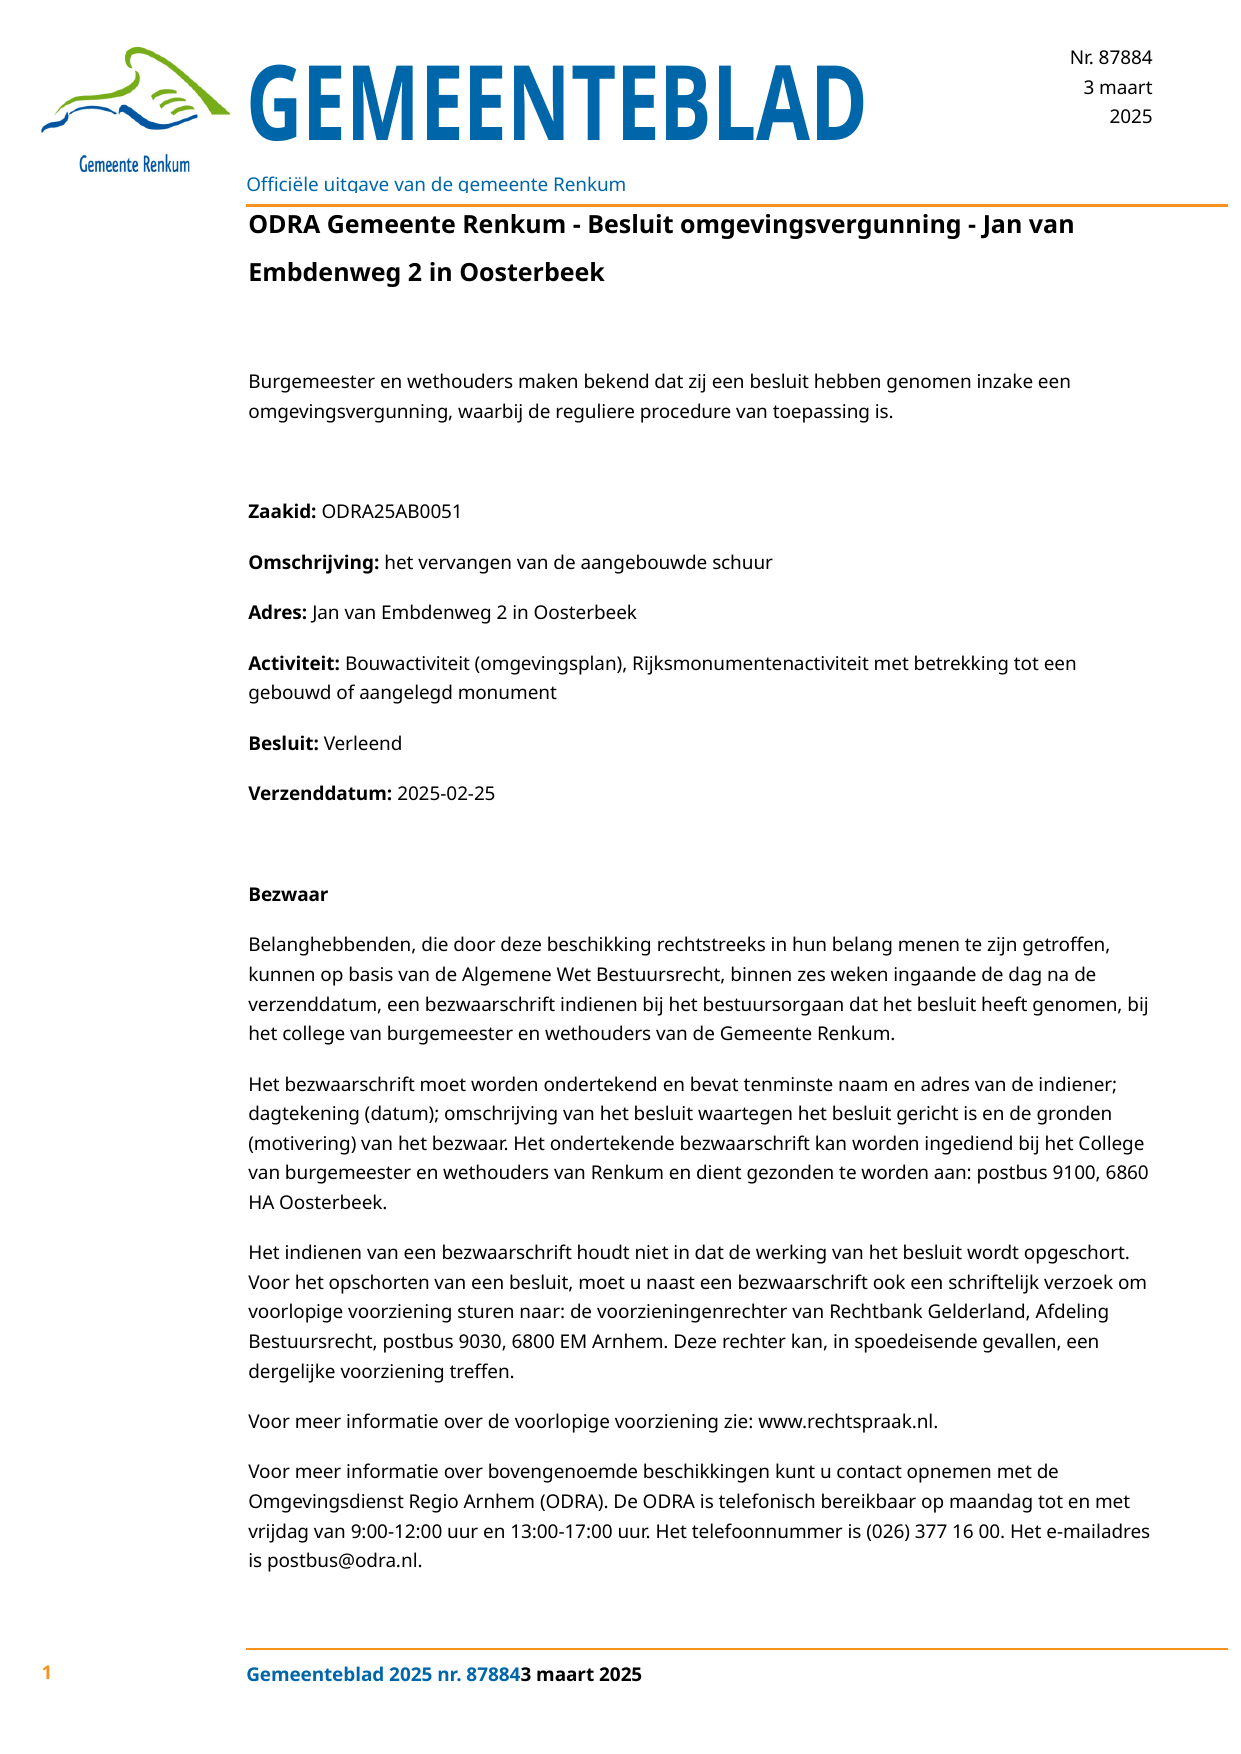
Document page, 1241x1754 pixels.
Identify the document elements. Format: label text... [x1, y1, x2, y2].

text Het indienen van een bezwaarschrift houdt niet in dat de werking van het besluit wordt opgeschort. Voor het opschorten van een besluit, moet u naast een bezwaarschrift ook een schriftelijk verzoek om voorlopige voorziening sturen naar: de voorzieningenrechter van Rechtbank Gelderland, Afdeling Bestuursrecht, postbus 9030, 6800 EM Arnhem. Deze rechter kan, in spoedeisende gevallen, een dergelijke voorziening treffen. [248, 1239, 1152, 1384]
picture [41, 47, 231, 172]
text Bezwaar [248, 881, 1152, 907]
text Activiteit: Bouwactiviteit (omgevingsplan), Rijksmonumentenactiviteit met betrekking tot een gebouwd of aangelegd monument [248, 650, 1152, 705]
text Belanghebbenden, die door deze beschikking rechtstreeks in hun belang menen te zijn getroffen, kunnen op basis van de Algemene Wet Bestuursrecht, binnen zes weken ingaande de dag na de verzenddatum, een bezwaarschrift indienen bij het bestuursorgaan dat het besluit heeft genomen, bij het college van burgemeester en wethouders van de Gemeente Renkum. [248, 932, 1152, 1046]
text Voor meer informatie over de voorlopige voorziening zie: www.rechtspraak.nl. [248, 1408, 1152, 1434]
text Burgemeester en wethouders maken bekend dat zij een besluit hebben genomen inzake een omgevingsvergunning, waarbij de reguliere procedure van toepassing is. [248, 368, 1152, 424]
text Adres: Jan van Embdenweg 2 in Oosterbeek [248, 599, 1152, 625]
text ODRA Gemeente Renkum - Besluit omgevingsvergunning - Jan van Embdenweg 2 in Oosterbeek [248, 207, 1152, 288]
text Besluit: Verleend [248, 730, 1152, 756]
text Verzenddatum: 2025-02-25 [248, 780, 1152, 806]
text Het bezwaarschrift moet worden ondertekend en bevat tenminste naam en adres van de indiener; dagtekening (datum); omschrijving van het besluit waartegen het besluit gericht is en de gronden (motivering) van het bezwaar. Het ondertekende bezwaarschrift kan worden ingediend bij het College van burgemeester en wethouders van Renkum en dient gezonden te worden aan: postbus 9100, 6860 HA Oosterbeek. [248, 1071, 1152, 1215]
text Zaakid: ODRA25AB0051 [248, 499, 1152, 524]
text Voor meer informatie over bovengenoemde beschikkingen kunt u contact opnemen met de Omgevingsdienst Regio Arnhem (ODRA). De ODRA is telefonisch bereikbaar op maandag tot en met vrijdag van 9:00-12:00 uur en 13:00-17:00 uur. Het telefoonnummer is (026) 377 16 00. Het e-mailadres is postbus@odra.nl. [248, 1459, 1152, 1573]
text Omschrijving: het vervangen van de aangebouwde schuur [248, 549, 1152, 575]
